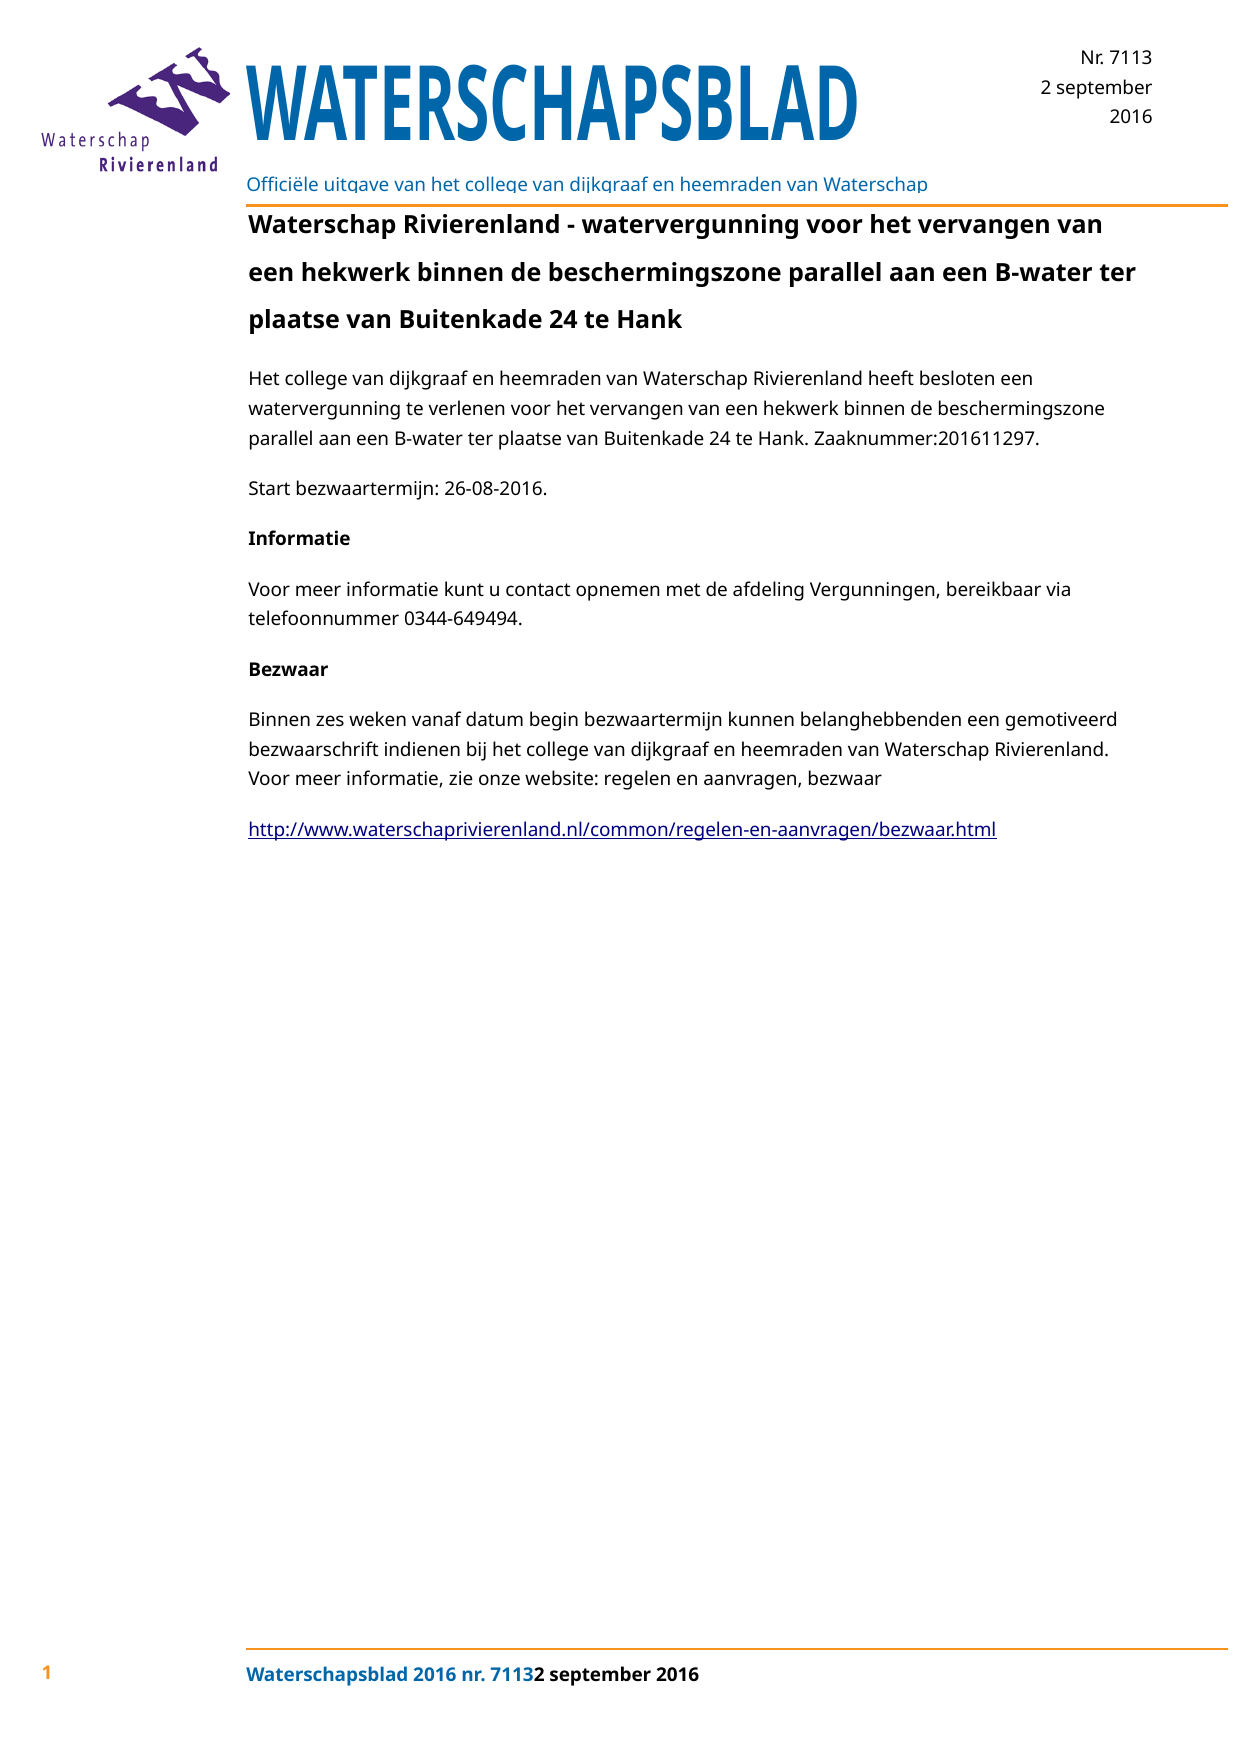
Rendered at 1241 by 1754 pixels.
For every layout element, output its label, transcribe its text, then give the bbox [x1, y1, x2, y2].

text Informatie [248, 526, 1152, 551]
text Bezwaar [248, 656, 1152, 682]
text Binnen zes weken vanaf datum begin bezwaartermijn kunnen belanghebbenden een gemotiveerd bezwaarschrift indienen bij het college van dijkgraaf en heemraden van Waterschap Rivierenland. Voor meer informatie, zie onze website: regelen en aanvragen, bezwaar [248, 706, 1152, 791]
text Het college van dijkgraaf en heemraden van Waterschap Rivierenland heeft besloten een watervergunning te verlenen voor het vervangen van een hekwerk binnen de beschermingszone parallel aan een B-water ter plaatse van Buitenkade 24 te Hank. Zaaknummer:201611297. [248, 366, 1152, 450]
picture [41, 47, 231, 172]
text Waterschap Rivierenland - watervergunning voor het vervangen van een hekwerk binnen de beschermingszone parallel aan een B-water ter plaatse van Buitenkade 24 te Hank [248, 207, 1152, 336]
text http://www.waterschaprivierenland.nl/common/regelen-en-aanvragen/bezwaar.html [248, 816, 1152, 842]
text Start bezwaartermijn: 26-08-2016. [248, 475, 1152, 501]
text Voor meer informatie kunt u contact opnemen met de afdeling Vergunningen, bereikbaar via telefoonnummer 0344-649494. [248, 576, 1152, 631]
